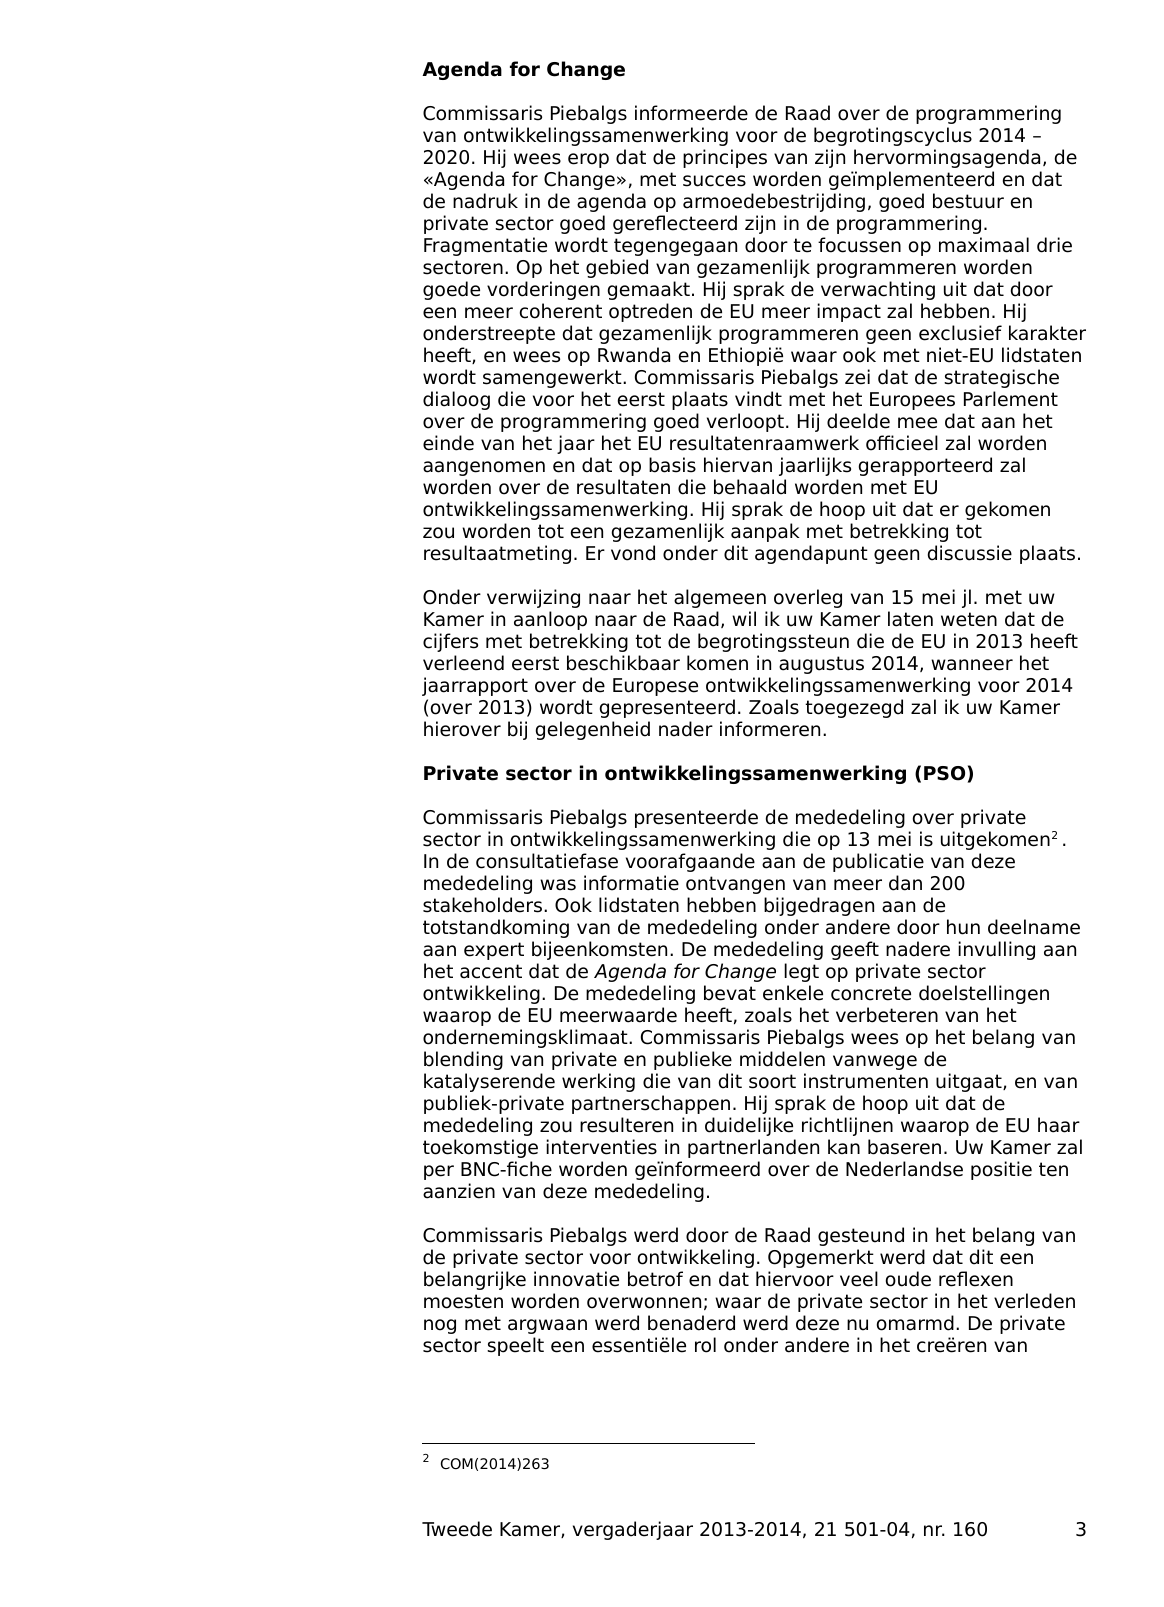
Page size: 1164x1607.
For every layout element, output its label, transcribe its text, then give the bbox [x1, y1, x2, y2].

text Commissaris Piebalgs informeerde de Raad over de programmering van ontwikkelingssamenwerking voor de begrotingscyclus 2014 – 2020. Hij wees erop dat de principes van zijn hervormingsagenda, de «Agenda for Change», met succes worden geïmplementeerd en dat de nadruk in de agenda op armoedebestrijding, goed bestuur en private sector goed gereflecteerd zijn in de programmering. Fragmentatie wordt tegengegaan door te focussen op maximaal drie sectoren. Op het gebied van gezamenlijk programmeren worden goede vorderingen gemaakt. Hij sprak de verwachting uit dat door een meer coherent optreden de EU meer impact zal hebben. Hij onderstreepte dat gezamenlijk programmeren geen exclusief karakter heeft, en wees op Rwanda en Ethiopië waar ook met niet-EU lidstaten wordt samengewerkt. Commissaris Piebalgs zei dat de strategische dialoog die voor het eerst plaats vindt met het Europees Parlement over de programmering goed verloopt. Hij deelde mee dat aan het einde van het jaar het EU resultatenraamwerk officieel zal worden aangenomen en dat op basis hiervan jaarlijks gerapporteerd zal worden over de resultaten die behaald worden met EU ontwikkelingssamenwerking. Hij sprak de hoop uit dat er gekomen zou worden tot een gezamenlijk aanpak met betrekking tot resultaatmeting. Er vond onder dit agendapunt geen discussie plaats. [422, 103, 1087, 565]
subtitle Agenda for Change [422, 59, 1087, 81]
subtitle Private sector in ontwikkelingssamenwerking (PSO) [422, 763, 1087, 785]
text Commissaris Piebalgs presenteerde de mededeling over private sector in ontwikkelingssamenwerking die op 13 mei is uitgekomen. In de consultatiefase voorafgaande aan de publicatie van deze mededeling was informatie ontvangen van meer dan 200 stakeholders. Ook lidstaten hebben bijgedragen aan de totstandkoming van de mededeling onder andere door hun deelname aan expert bijeenkomsten. De mededeling geeft nadere invulling aan het accent dat de Agenda for Change legt op private sector ontwikkeling. De mededeling bevat enkele concrete doelstellingen waarop de EU meerwaarde heeft, zoals het verbeteren van het ondernemingsklimaat. Commissaris Piebalgs wees op het belang van blending van private en publieke middelen vanwege de katalyserende werking die van dit soort instrumenten uitgaat, en van publiek-private partnerschappen. Hij sprak de hoop uit dat de mededeling zou resulteren in duidelijke richtlijnen waarop de EU haar toekomstige interventies in partnerlanden kan baseren. Uw Kamer zal per BNC-fiche worden geïnformeerd over de Nederlandse positie ten aanzien van deze mededeling. [422, 807, 1087, 1203]
text Commissaris Piebalgs werd door de Raad gesteund in het belang van de private sector voor ontwikkeling. Opgemerkt werd dat dit een belangrijke innovatie betrof en dat hiervoor veel oude reflexen moesten worden overwonnen; waar de private sector in het verleden nog met argwaan werd benaderd werd deze nu omarmd. De private sector speelt een essentiële rol onder andere in het creëren van [422, 1225, 1087, 1357]
text Onder verwijzing naar het algemeen overleg van 15 mei jl. met uw Kamer in aanloop naar de Raad, wil ik uw Kamer laten weten dat de cijfers met betrekking tot de begrotingssteun die de EU in 2013 heeft verleend eerst beschikbaar komen in augustus 2014, wanneer het jaarrapport over de Europese ontwikkelingssamenwerking voor 2014 (over 2013) wordt gepresenteerd. Zoals toegezegd zal ik uw Kamer hierover bij gelegenheid nader informeren. [422, 587, 1087, 741]
text COM(2014)263 [422, 1452, 1087, 1474]
